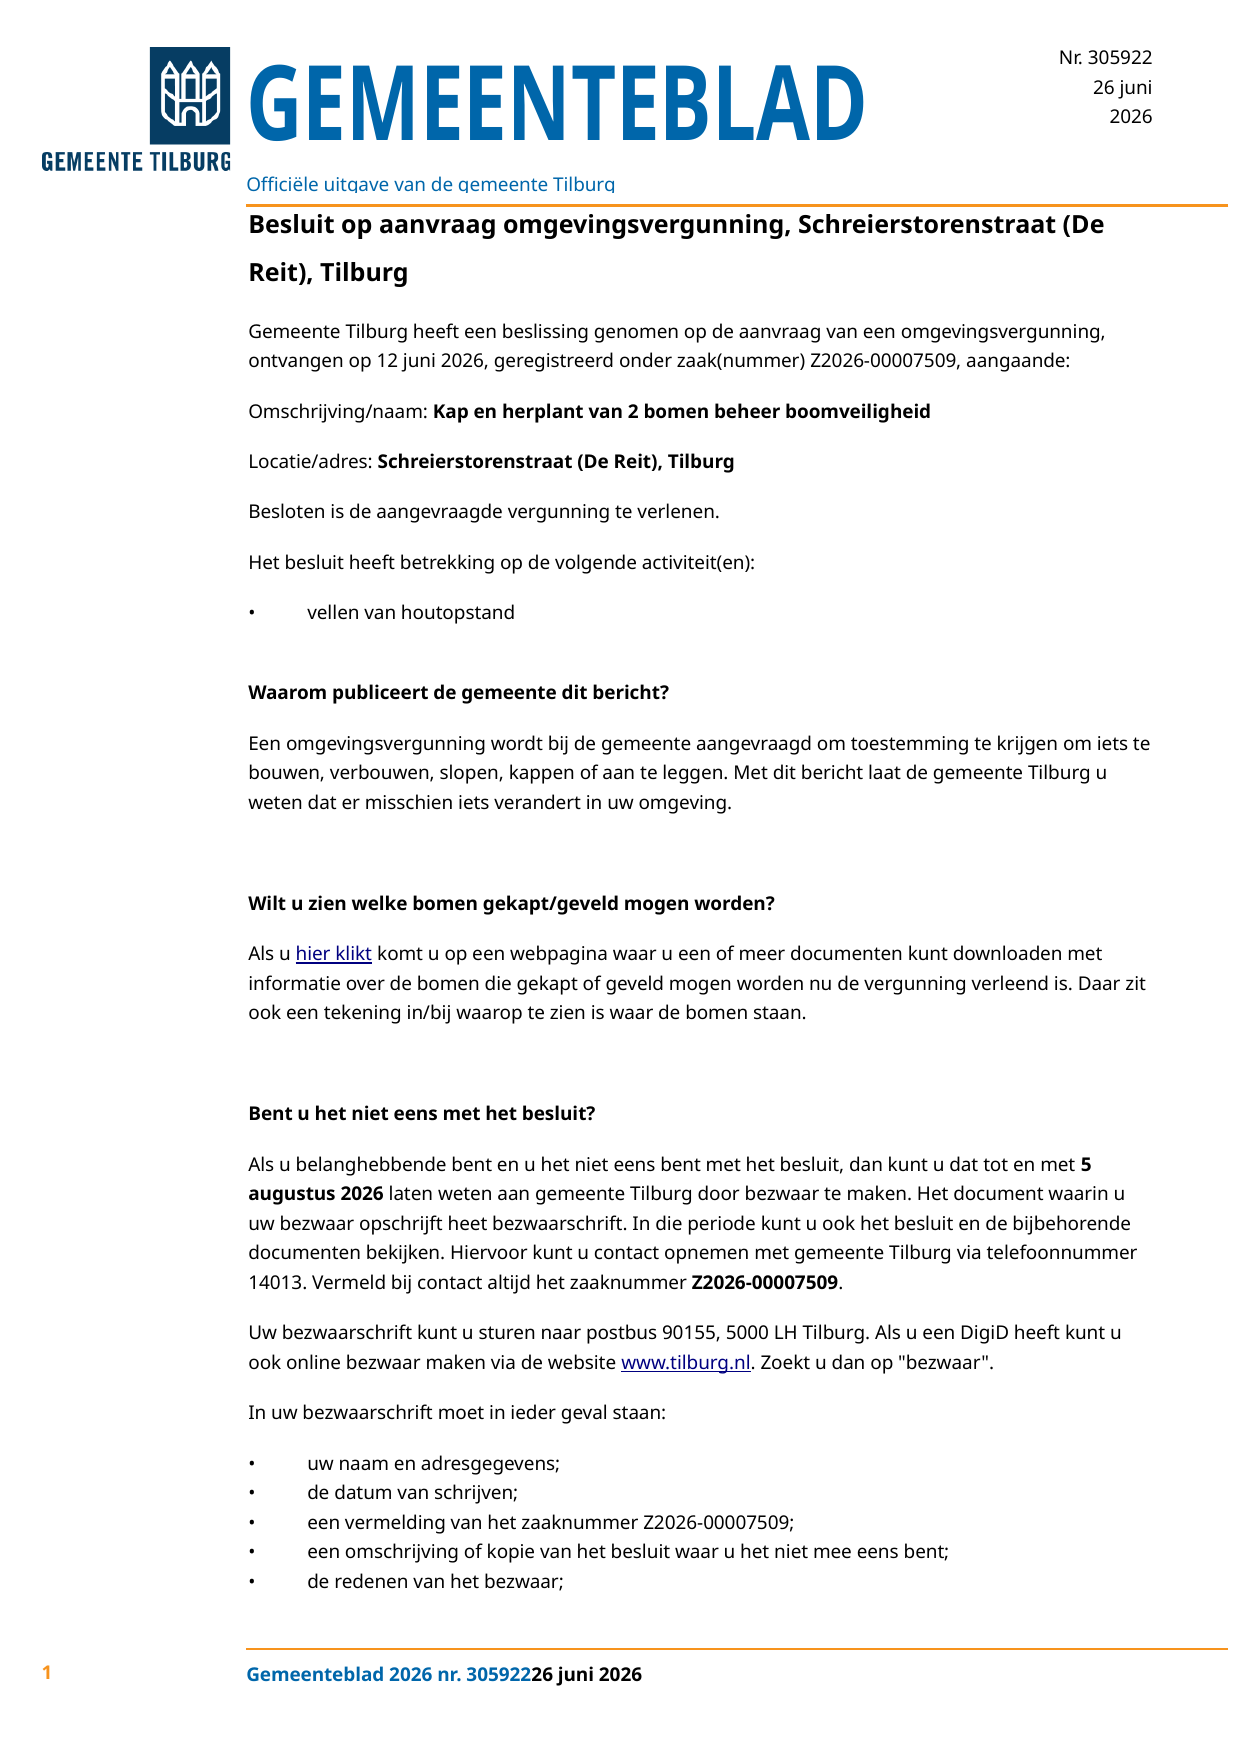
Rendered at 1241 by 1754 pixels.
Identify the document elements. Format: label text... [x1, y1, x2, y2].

text Het besluit heeft betrekking op de volgende activiteit(en): [248, 549, 1152, 575]
list de redenen van het bezwaar; [248, 1568, 1152, 1594]
text Als u belanghebbende bent en u het niet eens bent met het besluit, dan kunt u dat tot en met 5 augustus 2026 laten weten aan gemeente Tilburg door bezwaar te maken. Het document waarin u uw bezwaar opschrijft heet bezwaarschrift. In die periode kunt u ook het besluit en de bijbehorende documenten bekijken. Hiervoor kunt u contact opnemen met gemeente Tilburg via telefoonnummer 14013. Vermeld bij contact altijd het zaaknummer Z2026-00007509. [248, 1151, 1152, 1295]
text Waarom publiceert de gemeente dit bericht? [248, 679, 1152, 705]
list vellen van houtopstand [248, 599, 1152, 625]
text Omschrijving/naam: Kap en herplant van 2 bomen beheer boomveiligheid [248, 398, 1152, 424]
text Besloten is de aangevraagde vergunning te verlenen. [248, 499, 1152, 524]
text Besluit op aanvraag omgevingsvergunning, Schreierstorenstraat (De Reit), Tilburg [248, 207, 1152, 288]
list een omschrijving of kopie van het besluit waar u het niet mee eens bent; [248, 1539, 1152, 1564]
list een vermelding van het zaaknummer Z2026-00007509; [248, 1509, 1152, 1535]
text Locatie/adres: Schreierstorenstraat (De Reit), Tilburg [248, 448, 1152, 474]
picture [41, 47, 231, 172]
text Wilt u zien welke bomen gekapt/geveld mogen worden? [248, 890, 1152, 916]
text Als u hier klikt komt u op een webpagina waar u een of meer documenten kunt downloaden met informatie over de bomen die gekapt of geveld mogen worden nu de vergunning verleend is. Daar zit ook een tekening in/bij waarop te zien is waar de bomen staan. [248, 940, 1152, 1025]
text Gemeente Tilburg heeft een beslissing genomen op de aanvraag van een omgevingsvergunning, ontvangen op 12 juni 2026, geregistreerd onder zaak(nummer) Z2026-00007509, aangaande: [248, 318, 1152, 373]
list uw naam en adresgegevens; [248, 1450, 1152, 1476]
text Bent u het niet eens met het besluit? [248, 1100, 1152, 1126]
text Uw bezwaarschrift kunt u sturen naar postbus 90155, 5000 LH Tilburg. Als u een DigiD heeft kunt u ook online bezwaar maken via de website www.tilburg.nl. Zoekt u dan op "bezwaar". [248, 1319, 1152, 1375]
list de datum van schrijven; [248, 1479, 1152, 1505]
text Een omgevingsvergunning wordt bij de gemeente aangevraagd om toestemming te krijgen om iets te bouwen, verbouwen, slopen, kappen of aan te leggen. Met dit bericht laat de gemeente Tilburg u weten dat er misschien iets verandert in uw omgeving. [248, 730, 1152, 815]
text In uw bezwaarschrift moet in ieder geval staan: [248, 1399, 1152, 1425]
